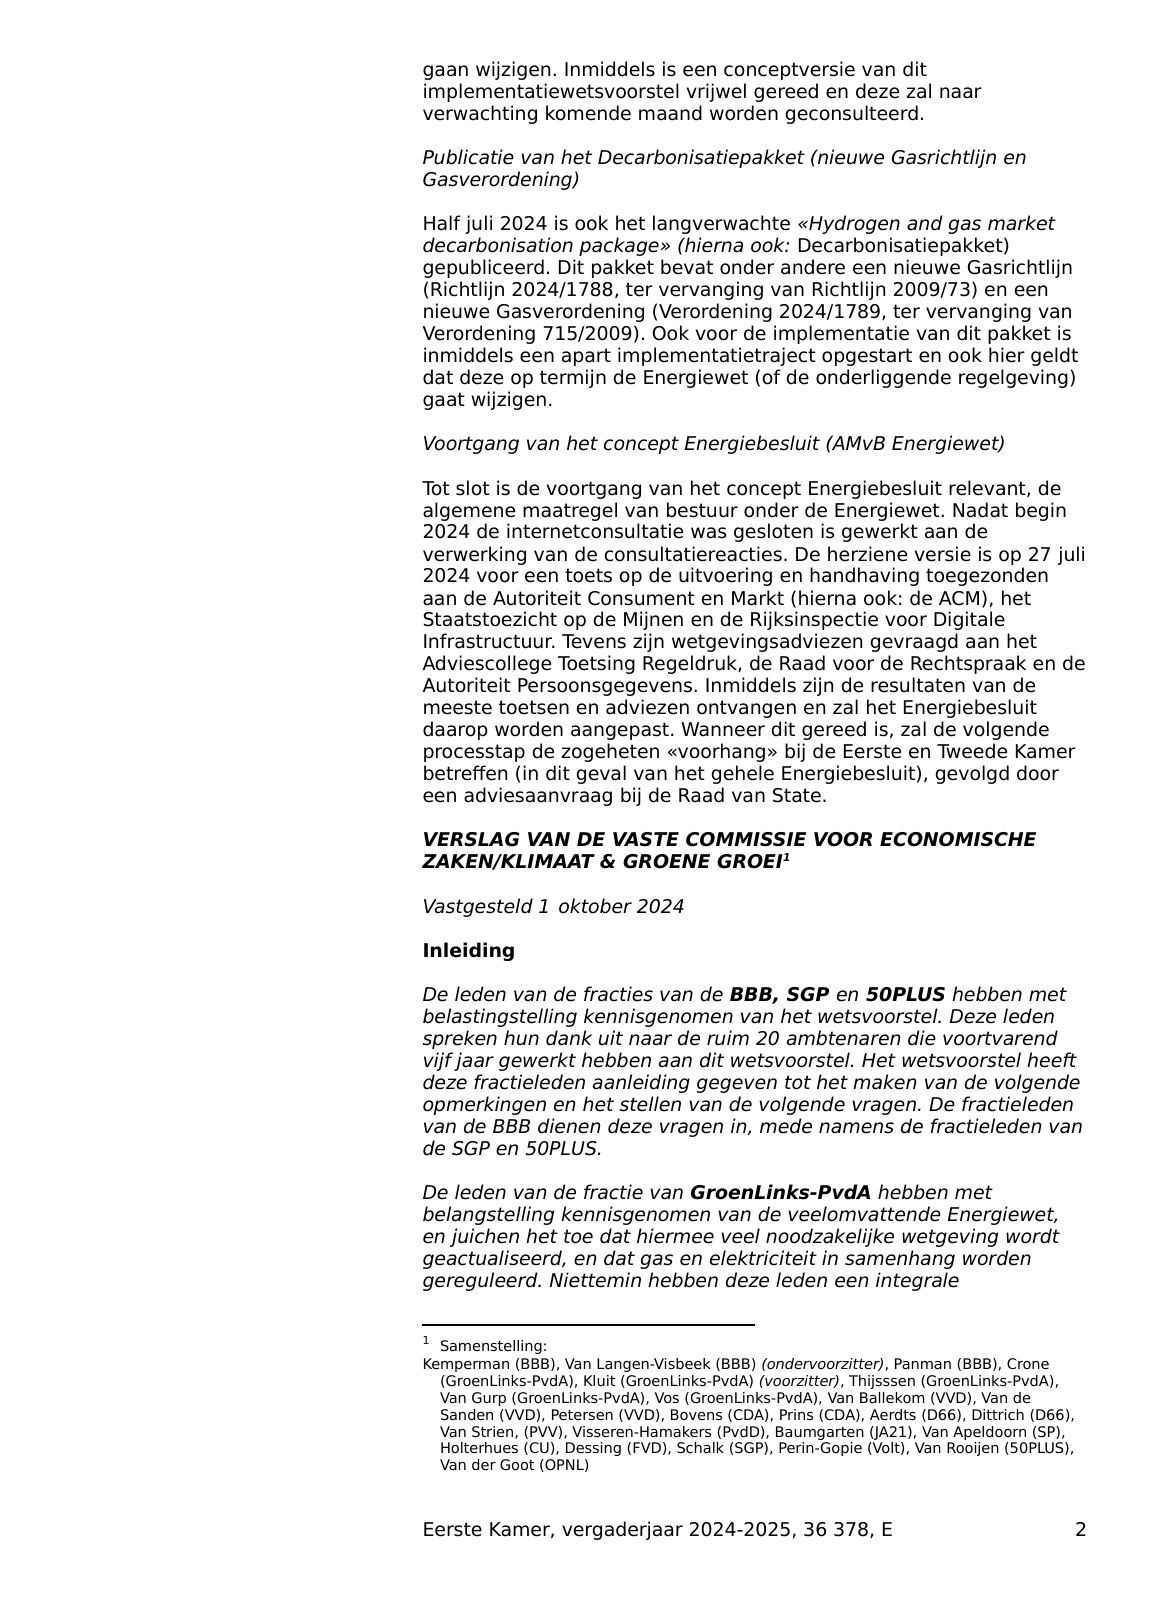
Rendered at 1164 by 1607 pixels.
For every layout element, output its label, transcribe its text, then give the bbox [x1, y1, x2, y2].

text De leden van de fracties van de BBB, SGP en 50PLUS hebben met belastingstelling kennisgenomen van het wetsvoorstel. Deze leden spreken hun dank uit naar de ruim 20 ambtenaren die voortvarend vijf jaar gewerkt hebben aan dit wetsvoorstel. Het wetsvoorstel heeft deze fractieleden aanleiding gegeven tot het maken van de volgende opmerkingen en het stellen van de volgende vragen. De fractieleden van de BBB dienen deze vragen in, mede namens de fractieleden van de SGP en 50PLUS. [422, 984, 1087, 1160]
text Half juli 2024 is ook het langverwachte «Hydrogen and gas market decarbonisation package» (hierna ook: Decarbonisatiepakket) gepubliceerd. Dit pakket bevat onder andere een nieuwe Gasrichtlijn (Richtlijn 2024/1788, ter vervanging van Richtlijn 2009/73) en een nieuwe Gasverordening (Verordening 2024/1789, ter vervanging van Verordening 715/2009). Ook voor de implementatie van dit pakket is inmiddels een apart implementatietraject opgestart en ook hier geldt dat deze op termijn de Energiewet (of de onderliggende regelgeving) gaat wijzigen. [422, 213, 1087, 411]
text gaan wijzigen. Inmiddels is een conceptversie van dit implementatiewetsvoorstel vrijwel gereed en deze zal naar verwachting komende maand worden geconsulteerd. [422, 59, 1087, 125]
subtitle Inleiding [422, 940, 1087, 962]
subtitle Vastgesteld 1 oktober 2024 [422, 896, 1087, 917]
subtitle Voortgang van het concept Energiebesluit (AMvB Energiewet) [422, 433, 1087, 455]
subtitle Publicatie van het Decarbonisatiepakket (nieuwe Gasrichtlijn en Gasverordening) [422, 147, 1087, 191]
subtitle VERSLAG VAN DE VASTE COMMISSIE VOOR ECONOMISCHE ZAKEN/KLIMAAT & GROENE GROEI [422, 829, 1087, 873]
text Samenstelling: [422, 1334, 1087, 1356]
text De leden van de fractie van GroenLinks-PvdA hebben met belangstelling kennisgenomen van de veelomvattende Energiewet, en juichen het toe dat hiermee veel noodzakelijke wetgeving wordt geactualiseerd, en dat gas en elektriciteit in samenhang worden gereguleerd. Niettemin hebben deze leden een integrale [422, 1182, 1087, 1292]
text Tot slot is de voortgang van het concept Energiebesluit relevant, de algemene maatregel van bestuur onder de Energiewet. Nadat begin 2024 de internetconsultatie was gesloten is gewerkt aan de verwerking van de consultatiereacties. De herziene versie is op 27 juli 2024 voor een toets op de uitvoering en handhaving toegezonden aan de Autoriteit Consument en Markt (hierna ook: de ACM), het Staatstoezicht op de Mijnen en de Rijksinspectie voor Digitale Infrastructuur. Tevens zijn wetgevingsadviezen gevraagd aan het Adviescollege Toetsing Regeldruk, de Raad voor de Rechtspraak en de Autoriteit Persoonsgegevens. Inmiddels zijn de resultaten van de meeste toetsen en adviezen ontvangen en zal het Energiebesluit daarop worden aangepast. Wanneer dit gereed is, zal de volgende processtap de zogeheten «voorhang» bij de Eerste en Tweede Kamer betreffen (in dit geval van het gehele Energiebesluit), gevolgd door een adviesaanvraag bij de Raad van State. [422, 477, 1087, 807]
text Kemperman (BBB), Van Langen-Visbeek (BBB) (ondervoorzitter), Panman (BBB), Crone (GroenLinks-PvdA), Kluit (GroenLinks-PvdA) (voorzitter), Thijsssen (GroenLinks-PvdA), Van Gurp (GroenLinks-PvdA), Vos (GroenLinks-PvdA), Van Ballekom (VVD), Van de Sanden (VVD), Petersen (VVD), Bovens (CDA), Prins (CDA), Aerdts (D66), Dittrich (D66), Van Strien, (PVV), Visseren-Hamakers (PvdD), Baumgarten (JA21), Van Apeldoorn (SP), Holterhues (CU), Dessing (FVD), Schalk (SGP), Perin-Gopie (Volt), Van Rooijen (50PLUS), Van der Goot (OPNL) [422, 1356, 1087, 1474]
